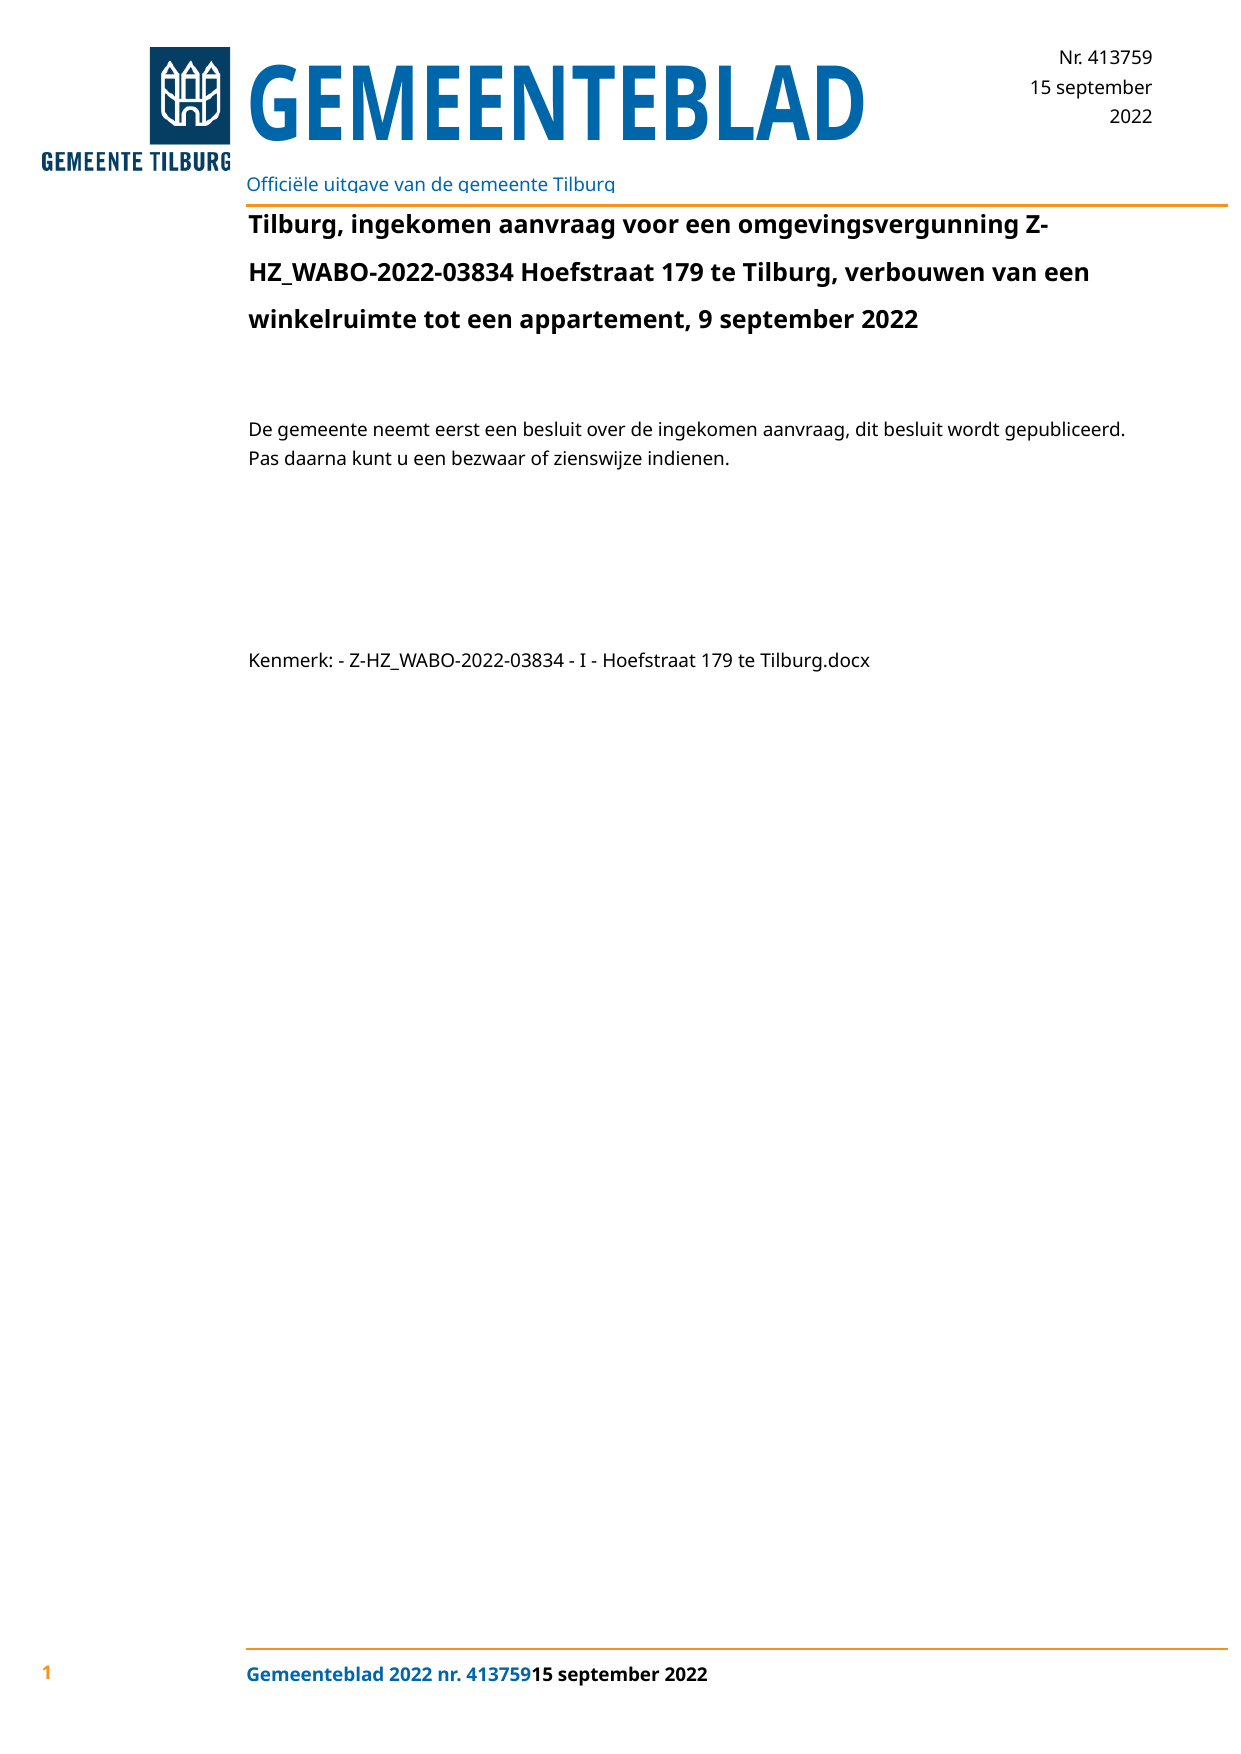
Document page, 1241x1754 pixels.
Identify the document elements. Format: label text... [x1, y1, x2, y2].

text Kenmerk: - Z-HZ_WABO-2022-03834 - I - Hoefstraat 179 te Tilburg.docx [248, 647, 1152, 673]
text Tilburg, ingekomen aanvraag voor een omgevingsvergunning Z-HZ_WABO-2022-03834 Hoefstraat 179 te Tilburg, verbouwen van een winkelruimte tot een appartement, 9 september 2022 [248, 207, 1152, 336]
picture [41, 47, 231, 172]
text De gemeente neemt eerst een besluit over de ingekomen aanvraag, dit besluit wordt gepubliceerd. Pas daarna kunt u een bezwaar of zienswijze indienen. [248, 416, 1152, 471]
